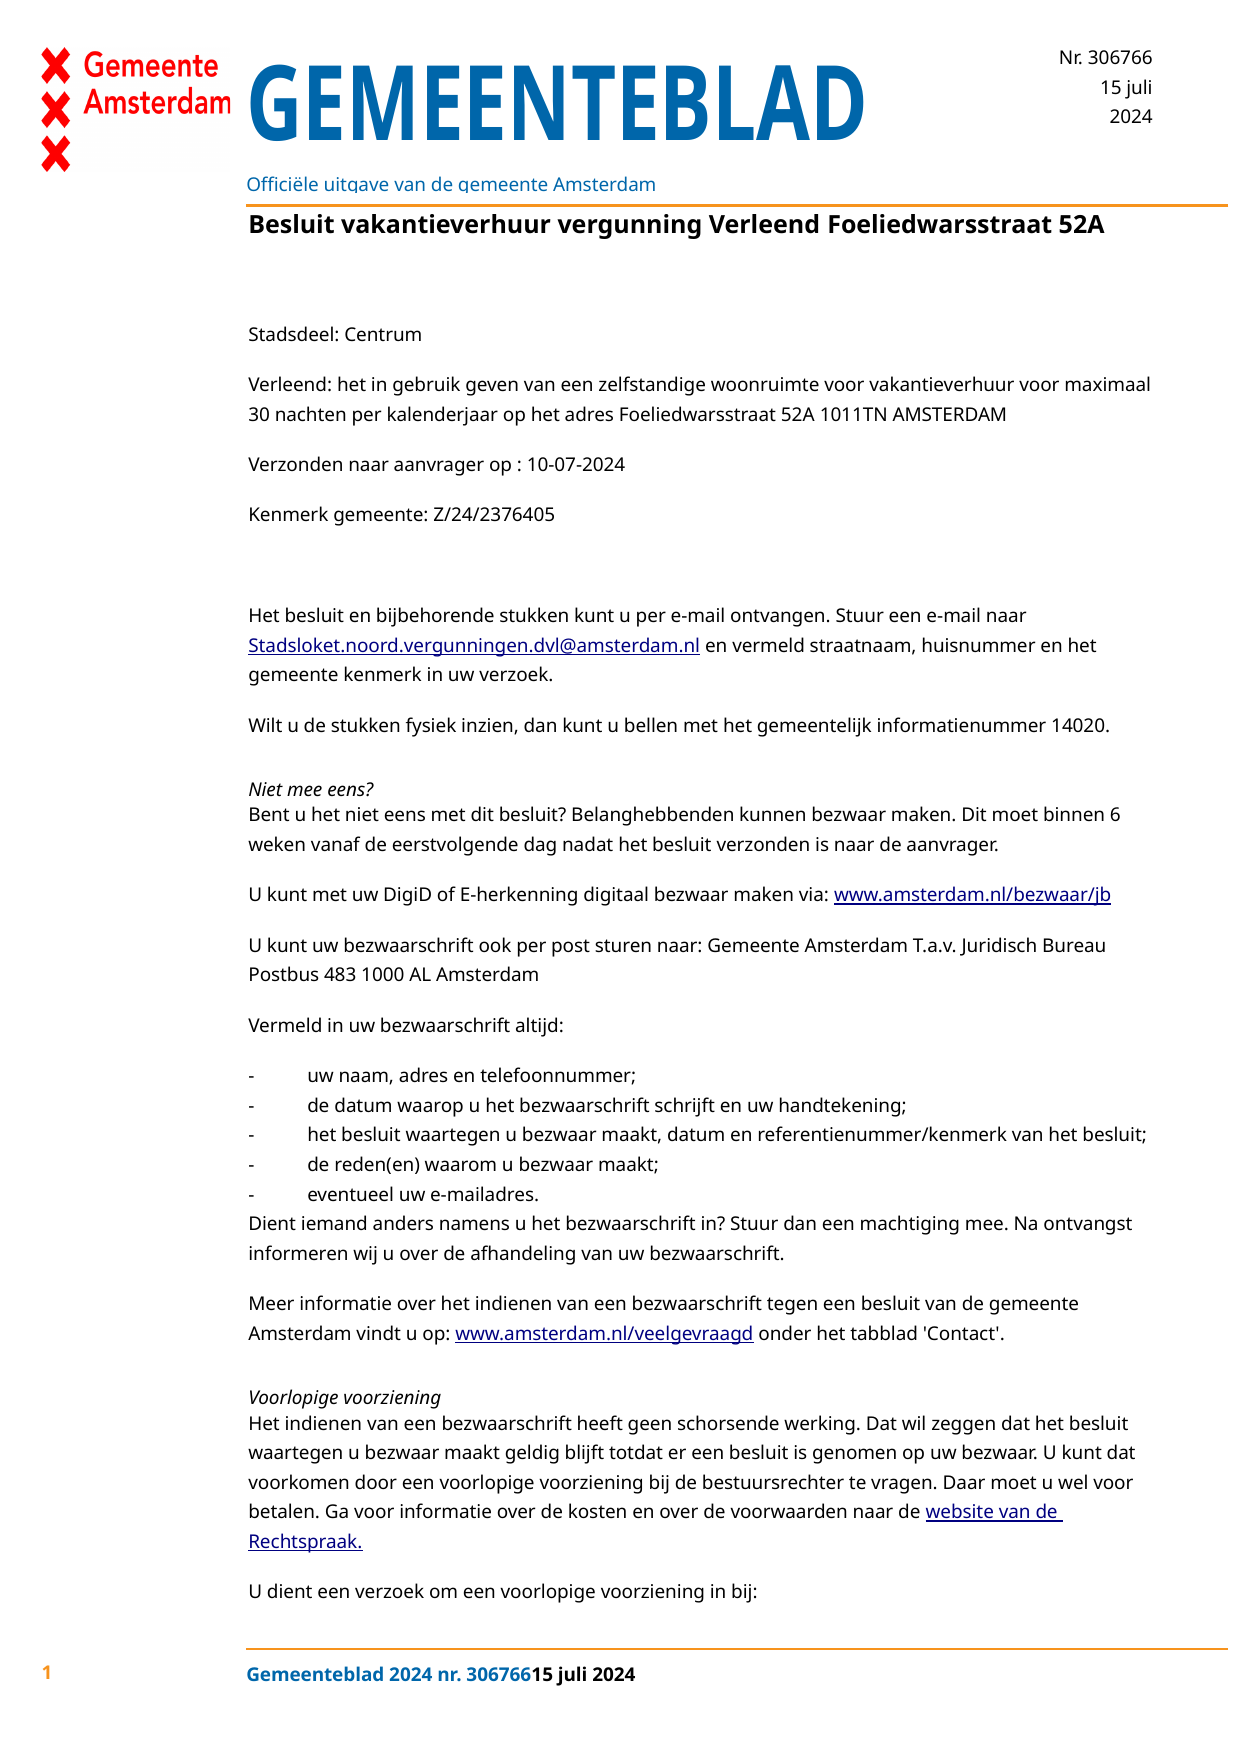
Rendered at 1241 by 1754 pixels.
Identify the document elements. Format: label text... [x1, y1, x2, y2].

text Stadsdeel: Centrum [248, 321, 1152, 346]
list het besluit waartegen u bezwaar maakt, datum en referentienummer/kenmerk van het besluit; [248, 1122, 1152, 1147]
text Besluit vakantieverhuur vergunning Verleend Foeliedwarsstraat 52A [248, 207, 1152, 241]
text Verleend: het in gebruik geven van een zelfstandige woonruimte voor vakantieverhuur voor maximaal 30 nachten per kalenderjaar op het adres Foeliedwarsstraat 52A 1011TN AMSTERDAM [248, 371, 1152, 426]
text Voorlopige voorziening [248, 1384, 1152, 1410]
list de datum waarop u het bezwaarschrift schrijft en uw handtekening; [248, 1092, 1152, 1118]
text Niet mee eens? [248, 776, 1152, 802]
list de reden(en) waarom u bezwaar maakt; [248, 1151, 1152, 1177]
text U kunt uw bezwaarschrift ook per post sturen naar: Gemeente Amsterdam T.a.v. Juridisch Bureau Postbus 483 1000 AL Amsterdam [248, 932, 1152, 987]
text Vermeld in uw bezwaarschrift altijd: [248, 1012, 1152, 1038]
text Kenmerk gemeente: Z/24/2376405 [248, 502, 1152, 527]
text U dient een verzoek om een voorlopige voorziening in bij: [248, 1578, 1152, 1604]
text Het besluit en bijbehorende stukken kunt u per e-mail ontvangen. Stuur een e-mail naar Stadsloket.noord.vergunningen.dvl@amsterdam.nl en vermeld straatnaam, huisnummer en het gemeente kenmerk in uw verzoek. [248, 602, 1152, 687]
text Dient iemand anders namens u het bezwaarschrift in? Stuur dan een machtiging mee. Na ontvangst informeren wij u over de afhandeling van uw bezwaarschrift. [248, 1210, 1152, 1266]
text Verzonden naar aanvrager op : 10-07-2024 [248, 451, 1152, 477]
text Bent u het niet eens met dit besluit? Belanghebbenden kunnen bezwaar maken. Dit moet binnen 6 weken vanaf de eerstvolgende dag nadat het besluit verzonden is naar de aanvrager. [248, 802, 1152, 857]
text U kunt met uw DigiD of E-herkenning digitaal bezwaar maken via: www.amsterdam.nl/bezwaar/jb [248, 882, 1152, 907]
picture [41, 47, 231, 172]
text Meer informatie over het indienen van een bezwaarschrift tegen een besluit van de gemeente Amsterdam vindt u op: www.amsterdam.nl/veelgevraagd onder het tabblad 'Contact'. [248, 1290, 1152, 1346]
text Het indienen van een bezwaarschrift heeft geen schorsende werking. Dat wil zeggen dat het besluit waartegen u bezwaar maakt geldig blijft totdat er een besluit is genomen op uw bezwaar. U kunt dat voorkomen door een voorlopige voorziening bij de bestuursrechter te vragen. Daar moet u wel voor betalen. Ga voor informatie over de kosten en over de voorwaarden naar de website van de Rechtspraak. [248, 1410, 1152, 1554]
list eventueel uw e-mailadres. [248, 1181, 1152, 1207]
list uw naam, adres en telefoonnummer; [248, 1062, 1152, 1088]
text Wilt u de stukken fysiek inzien, dan kunt u bellen met het gemeentelijk informatienummer 14020. [248, 712, 1152, 738]
